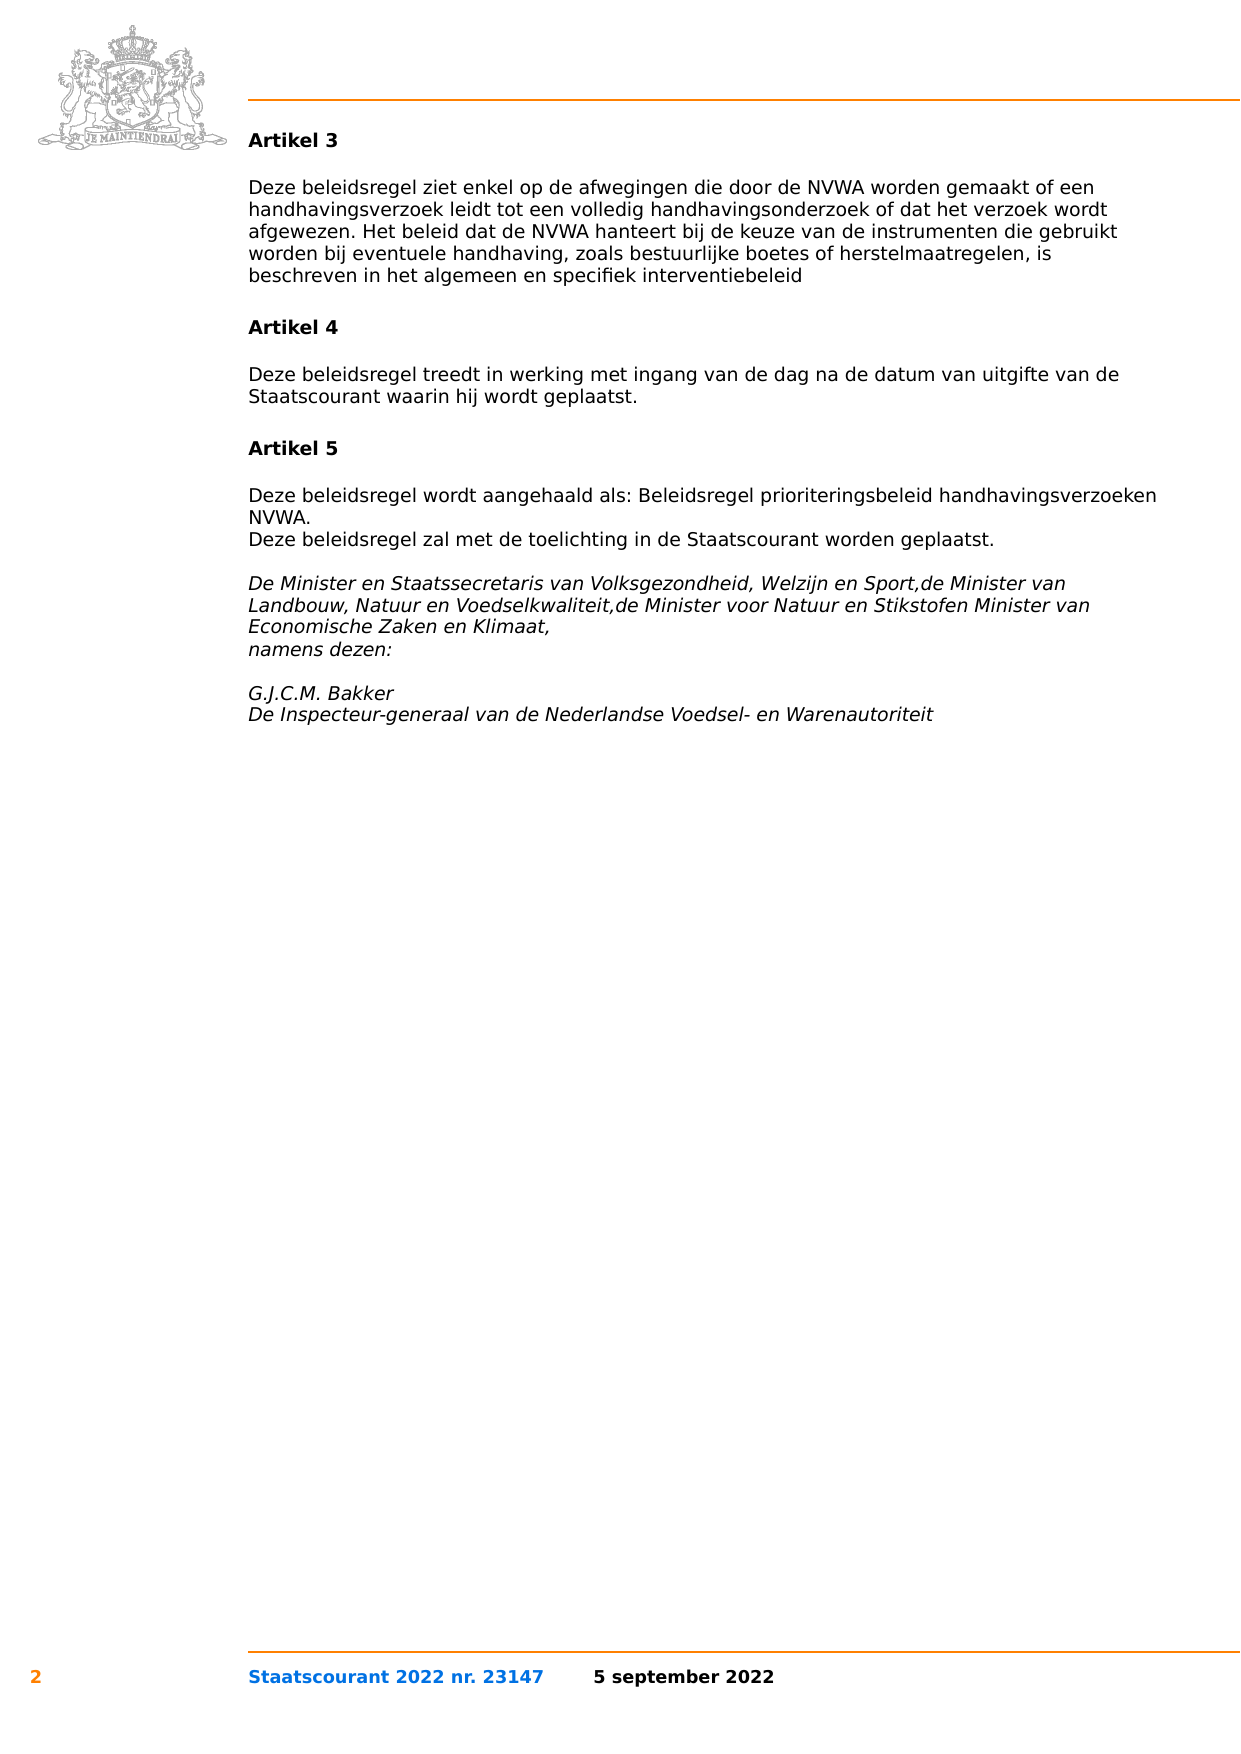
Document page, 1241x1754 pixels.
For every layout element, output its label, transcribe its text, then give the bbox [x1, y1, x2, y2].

text De Minister en Staatssecretaris van Volksgezondheid, Welzijn en Sport,de Minister van Landbouw, Natuur en Voedselkwaliteit,de Minister voor Natuur en Stikstofen Minister van Economische Zaken en Klimaat, namens dezen: G.J.C.M. Bakker De Inspecteur-generaal van de Nederlandse Voedsel- en Warenautoriteit [248, 572, 1163, 726]
subtitle Artikel 3 [248, 130, 1163, 152]
subtitle Artikel 4 [248, 317, 1163, 339]
picture [38, 25, 227, 150]
text Deze beleidsregel zal met de toelichting in de Staatscourant worden geplaatst. [248, 529, 1163, 551]
text Deze beleidsregel treedt in werking met ingang van de dag na de datum van uitgifte van de Staatscourant waarin hij wordt geplaatst. [248, 364, 1163, 408]
text Deze beleidsregel ziet enkel op de afwegingen die door de NVWA worden gemaakt of een handhavingsverzoek leidt tot een volledig handhavingsonderzoek of dat het verzoek wordt afgewezen. Het beleid dat de NVWA hanteert bij de keuze van de instrumenten die gebruikt worden bij eventuele handhaving, zoals bestuurlijke boetes of herstelmaatregelen, is beschreven in het algemeen en specifiek interventiebeleid [248, 177, 1163, 287]
subtitle Artikel 5 [248, 438, 1163, 460]
text Deze beleidsregel wordt aangehaald als: Beleidsregel prioriteringsbeleid handhavingsverzoeken NVWA. [248, 485, 1163, 529]
